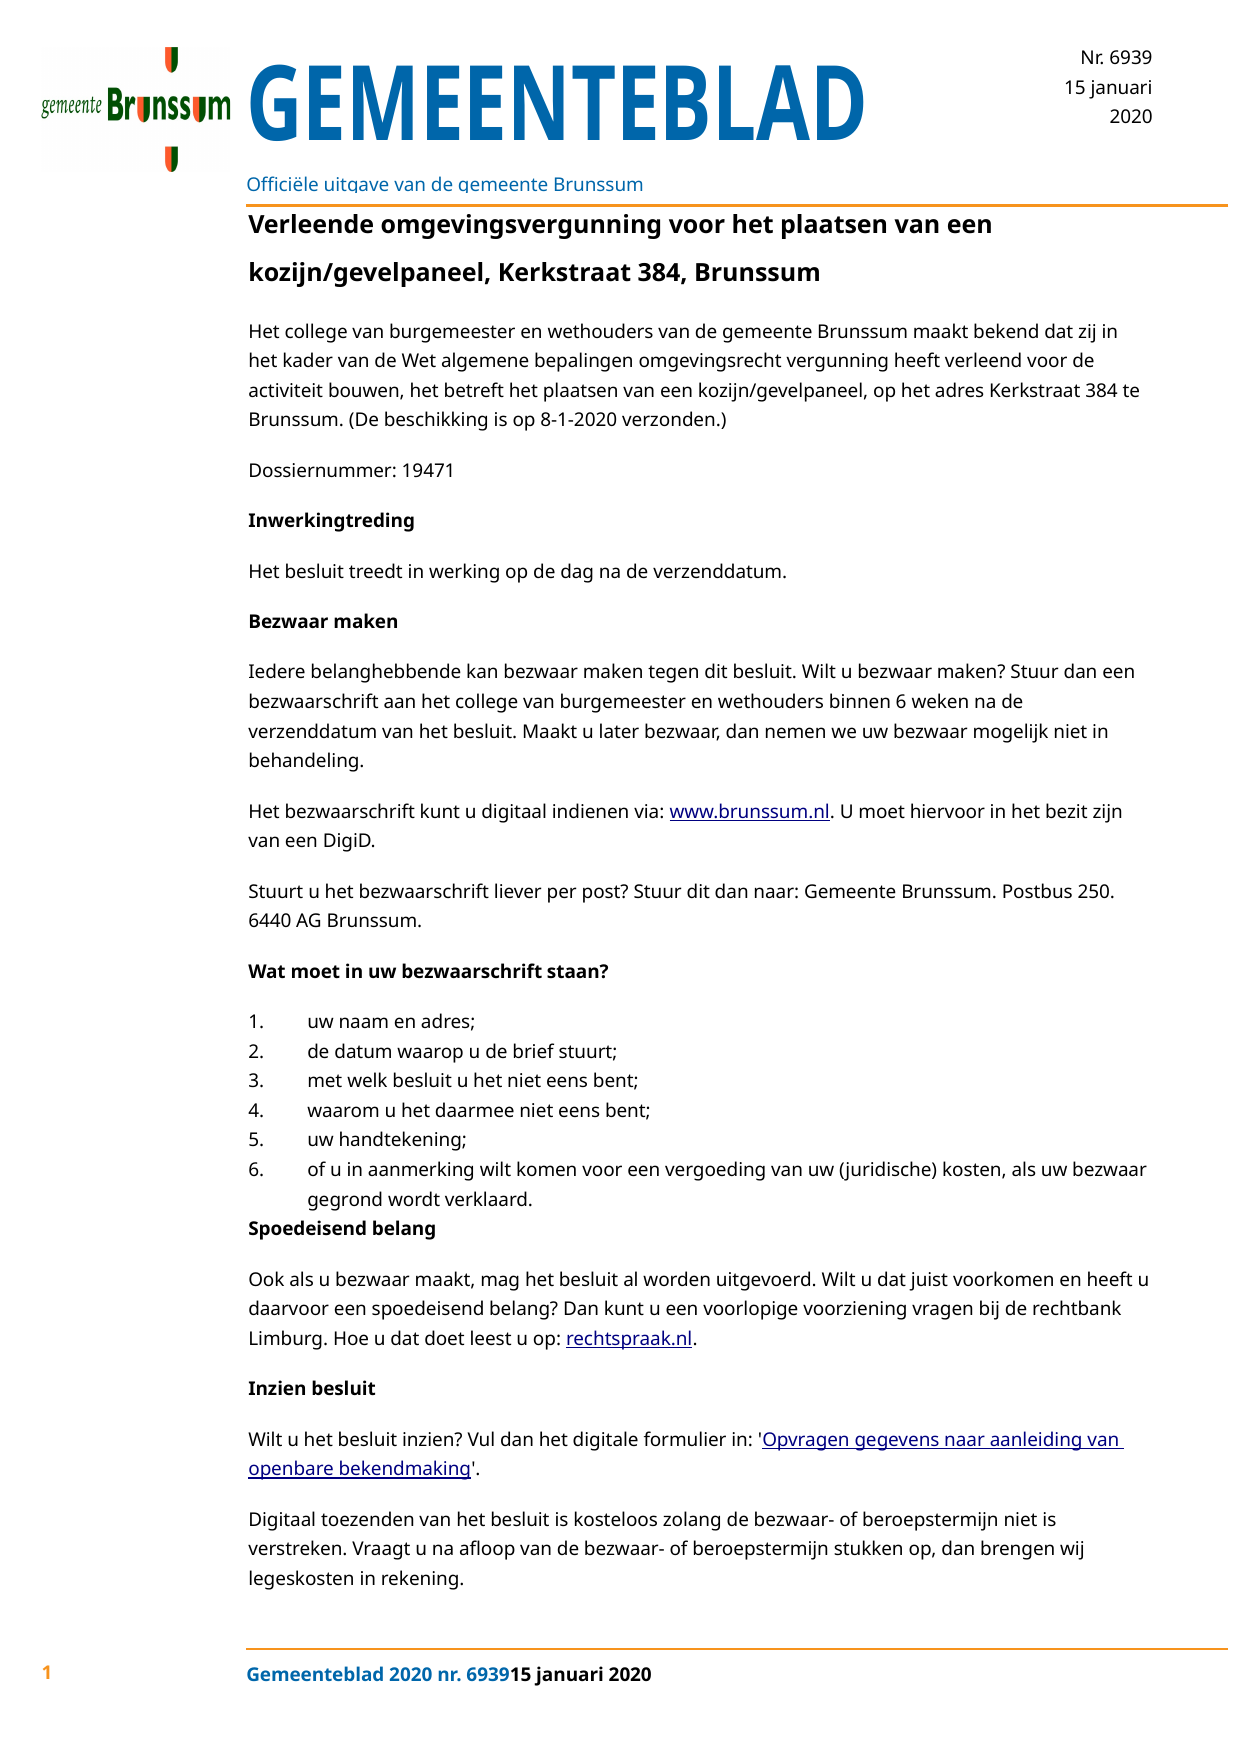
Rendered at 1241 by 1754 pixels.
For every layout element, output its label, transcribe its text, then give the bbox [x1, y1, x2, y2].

text Stuurt u het bezwaarschrift liever per post? Stuur dit dan naar: Gemeente Brunssum. Postbus 250. 6440 AG Brunssum. [248, 878, 1152, 933]
text Ook als u bezwaar maakt, mag het besluit al worden uitgevoerd. Wilt u dat juist voorkomen en heeft u daarvoor een spoedeisend belang? Dan kunt u een voorlopige voorziening vragen bij de rechtbank Limburg. Hoe u dat doet leest u op: rechtspraak.nl. [248, 1266, 1152, 1351]
text Digitaal toezenden van het besluit is kosteloos zolang de bezwaar- of beroepstermijn niet is verstreken. Vraagt u na afloop van de bezwaar- of beroepstermijn stukken op, dan brengen wij legeskosten in rekening. [248, 1506, 1152, 1591]
list uw naam en adres; [248, 1008, 1152, 1034]
text Verleende omgevingsvergunning voor het plaatsen van een kozijn/gevelpaneel, Kerkstraat 384, Brunssum [248, 207, 1152, 288]
text Inzien besluit [248, 1375, 1152, 1401]
list de datum waarop u de brief stuurt; [248, 1038, 1152, 1064]
text Spoedeisend belang [248, 1215, 1152, 1241]
text Wat moet in uw bezwaarschrift staan? [248, 958, 1152, 984]
list met welk besluit u het niet eens bent; [248, 1067, 1152, 1093]
text Iedere belanghebbende kan bezwaar maken tegen dit besluit. Wilt u bezwaar maken? Stuur dan een bezwaarschrift aan het college van burgemeester en wethouders binnen 6 weken na de verzenddatum van het besluit. Maakt u later bezwaar, dan nemen we uw bezwaar mogelijk niet in behandeling. [248, 659, 1152, 773]
text Wilt u het besluit inzien? Vul dan het digitale formulier in: 'Opvragen gegevens naar aanleiding van openbare bekendmaking'. [248, 1426, 1152, 1481]
list waarom u het daarmee niet eens bent; [248, 1097, 1152, 1123]
list of u in aanmerking wilt komen voor een vergoeding van uw (juridische) kosten, als uw bezwaar gegrond wordt verklaard. [248, 1156, 1152, 1212]
list uw handtekening; [248, 1127, 1152, 1152]
text Bezwaar maken [248, 608, 1152, 634]
picture [41, 47, 231, 172]
text Dossiernummer: 19471 [248, 457, 1152, 483]
text Het besluit treedt in werking op de dag na de verzenddatum. [248, 558, 1152, 584]
text Het college van burgemeester en wethouders van de gemeente Brunssum maakt bekend dat zij in het kader van de Wet algemene bepalingen omgevingsrecht vergunning heeft verleend voor de activiteit bouwen, het betreft het plaatsen van een kozijn/gevelpaneel, op het adres Kerkstraat 384 te Brunssum. (De beschikking is op 8-1-2020 verzonden.) [248, 318, 1152, 432]
text Inwerkingtreding [248, 507, 1152, 533]
text Het bezwaarschrift kunt u digitaal indienen via: www.brunssum.nl. U moet hiervoor in het bezit zijn van een DigiD. [248, 798, 1152, 853]
